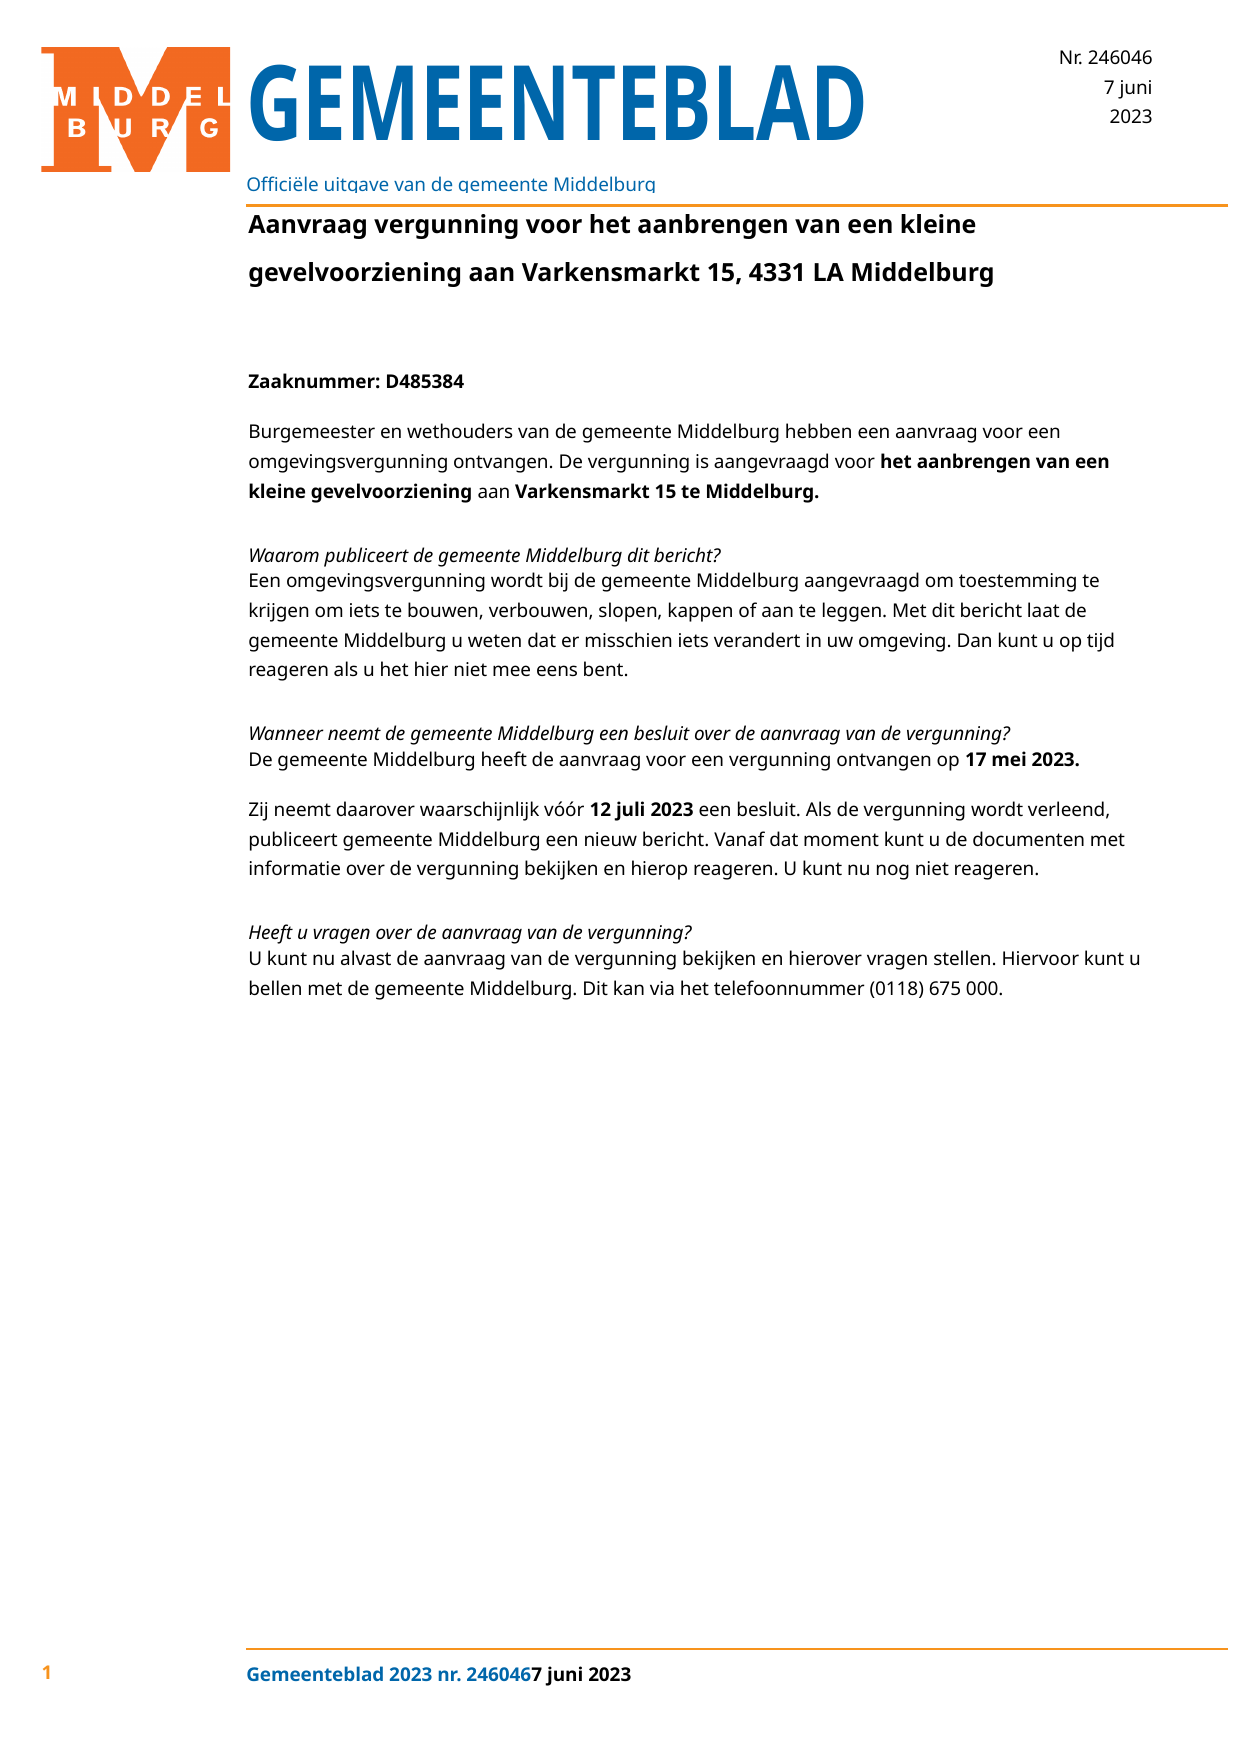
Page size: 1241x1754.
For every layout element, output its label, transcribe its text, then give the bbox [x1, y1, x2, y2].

text Burgemeester en wethouders van de gemeente Middelburg hebben een aanvraag voor een omgevingsvergunning ontvangen. De vergunning is aangevraagd voor het aanbrengen van een kleine gevelvoorziening aan Varkensmarkt 15 te Middelburg. [248, 419, 1152, 504]
text U kunt nu alvast de aanvraag van de vergunning bekijken en hierover vragen stellen. Hiervoor kunt u bellen met de gemeente Middelburg. Dit kan via het telefoonnummer (0118) 675 000. [248, 945, 1152, 1001]
text Een omgevingsvergunning wordt bij de gemeente Middelburg aangevraagd om toestemming te krijgen om iets te bouwen, verbouwen, slopen, kappen of aan te leggen. Met dit bericht laat de gemeente Middelburg u weten dat er misschien iets verandert in uw omgeving. Dan kunt u op tijd reageren als u het hier niet mee eens bent. [248, 568, 1152, 682]
picture [41, 47, 231, 172]
text De gemeente Middelburg heeft de aanvraag voor een vergunning ontvangen op 17 mei 2023. [248, 746, 1152, 772]
text Aanvraag vergunning voor het aanbrengen van een kleine gevelvoorziening aan Varkensmarkt 15, 4331 LA Middelburg [248, 207, 1152, 288]
text Zij neemt daarover waarschijnlijk vóór 12 juli 2023 een besluit. Als de vergunning wordt verleend, publiceert gemeente Middelburg een nieuw bericht. Vanaf dat moment kunt u de documenten met informatie over de vergunning bekijken en hierop reageren. U kunt nu nog niet reageren. [248, 796, 1152, 881]
text Wanneer neemt de gemeente Middelburg een besluit over de aanvraag van de vergunning? [248, 720, 1152, 746]
text Waarom publiceert de gemeente Middelburg dit bericht? [248, 542, 1152, 568]
text Heeft u vragen over de aanvraag van de vergunning? [248, 919, 1152, 945]
text Zaaknummer: D485384 [248, 368, 1152, 394]
